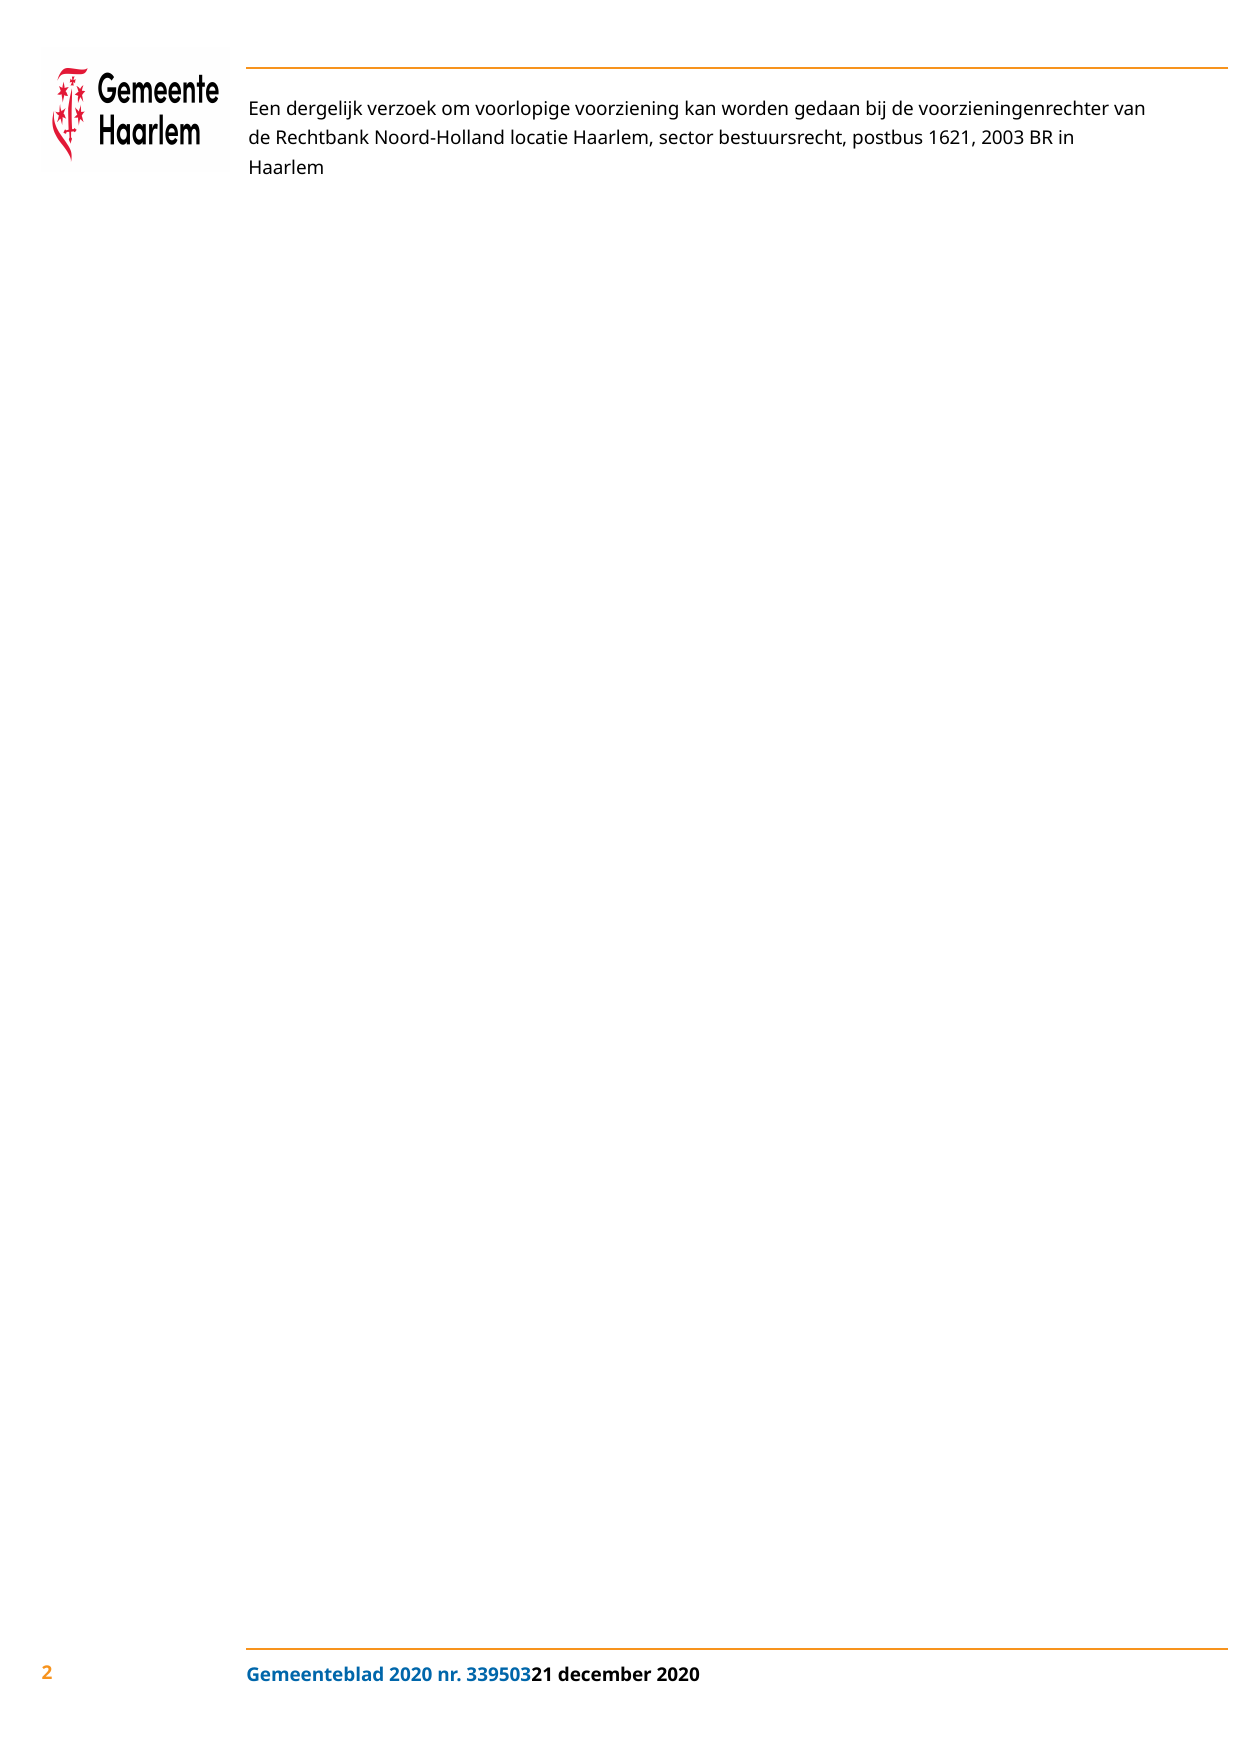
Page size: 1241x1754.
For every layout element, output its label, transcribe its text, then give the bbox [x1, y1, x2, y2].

text Een dergelijk verzoek om voorlopige voorziening kan worden gedaan bij de voorzieningenrechter van de Rechtbank Noord-Holland locatie Haarlem, sector bestuursrecht, postbus 1621, 2003 BR in Haarlem [248, 95, 1152, 180]
picture [41, 47, 231, 172]
